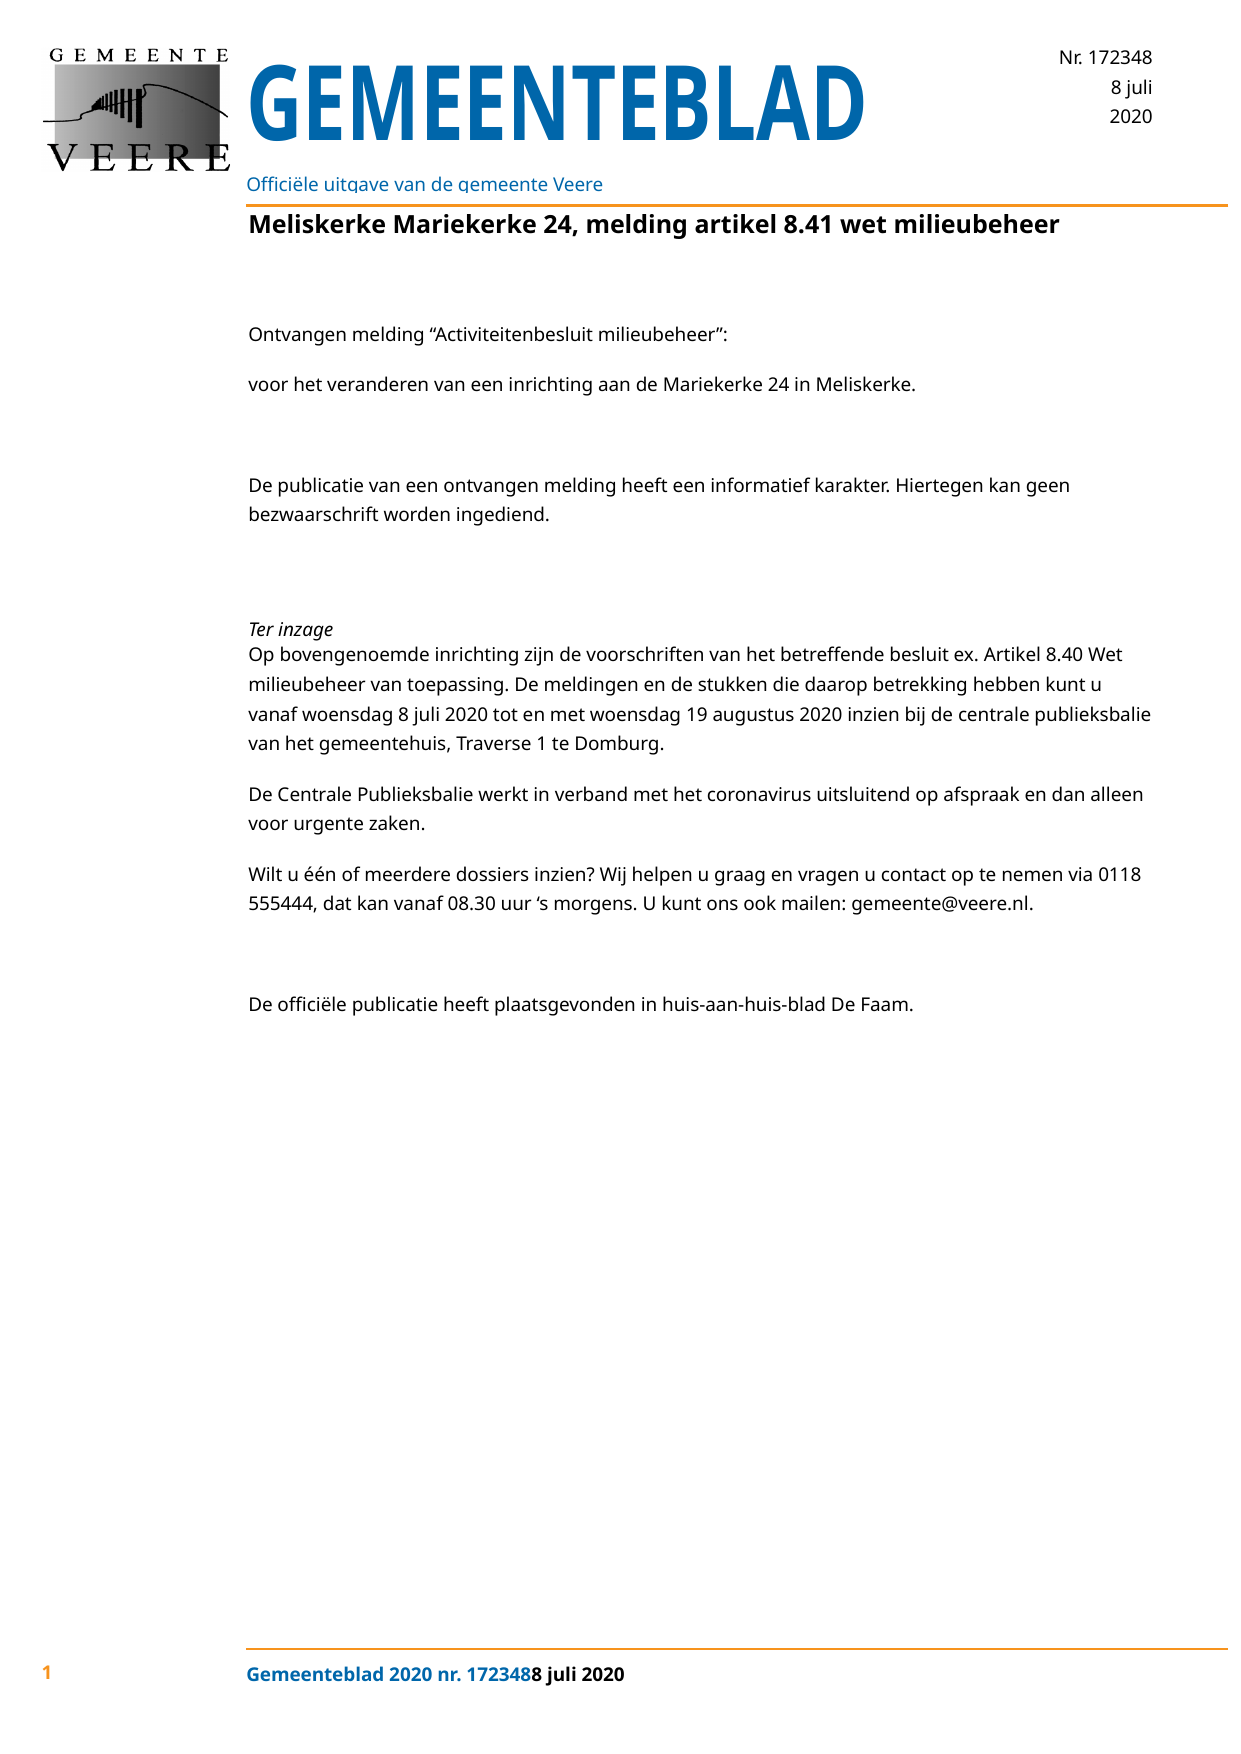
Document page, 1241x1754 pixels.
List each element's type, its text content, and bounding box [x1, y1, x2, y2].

text Meliskerke Mariekerke 24, melding artikel 8.41 wet milieubeheer [248, 207, 1152, 241]
picture [41, 47, 231, 172]
text voor het veranderen van een inrichting aan de Mariekerke 24 in Meliskerke. [248, 371, 1152, 397]
text Wilt u één of meerdere dossiers inzien? Wij helpen u graag en vragen u contact op te nemen via 0118 555444, dat kan vanaf 08.30 uur ‘s morgens. U kunt ons ook mailen: gemeente@veere.nl. [248, 861, 1152, 916]
text Ter inzage [248, 616, 1152, 642]
text Ontvangen melding “Activiteitenbesluit milieubeheer”: [248, 321, 1152, 346]
text De publicatie van een ontvangen melding heeft een informatief karakter. Hiertegen kan geen bezwaarschrift worden ingediend. [248, 472, 1152, 527]
text De Centrale Publieksbalie werkt in verband met het coronavirus uitsluitend op afspraak en dan alleen voor urgente zaken. [248, 781, 1152, 836]
text De officiële publicatie heeft plaatsgevonden in huis-aan-huis-blad De Faam. [248, 991, 1152, 1017]
text Op bovengenoemde inrichting zijn de voorschriften van het betreffende besluit ex. Artikel 8.40 Wet milieubeheer van toepassing. De meldingen en de stukken die daarop betrekking hebben kunt u vanaf woensdag 8 juli 2020 tot en met woensdag 19 augustus 2020 inzien bij de centrale publieksbalie van het gemeentehuis, Traverse 1 te Domburg. [248, 642, 1152, 756]
